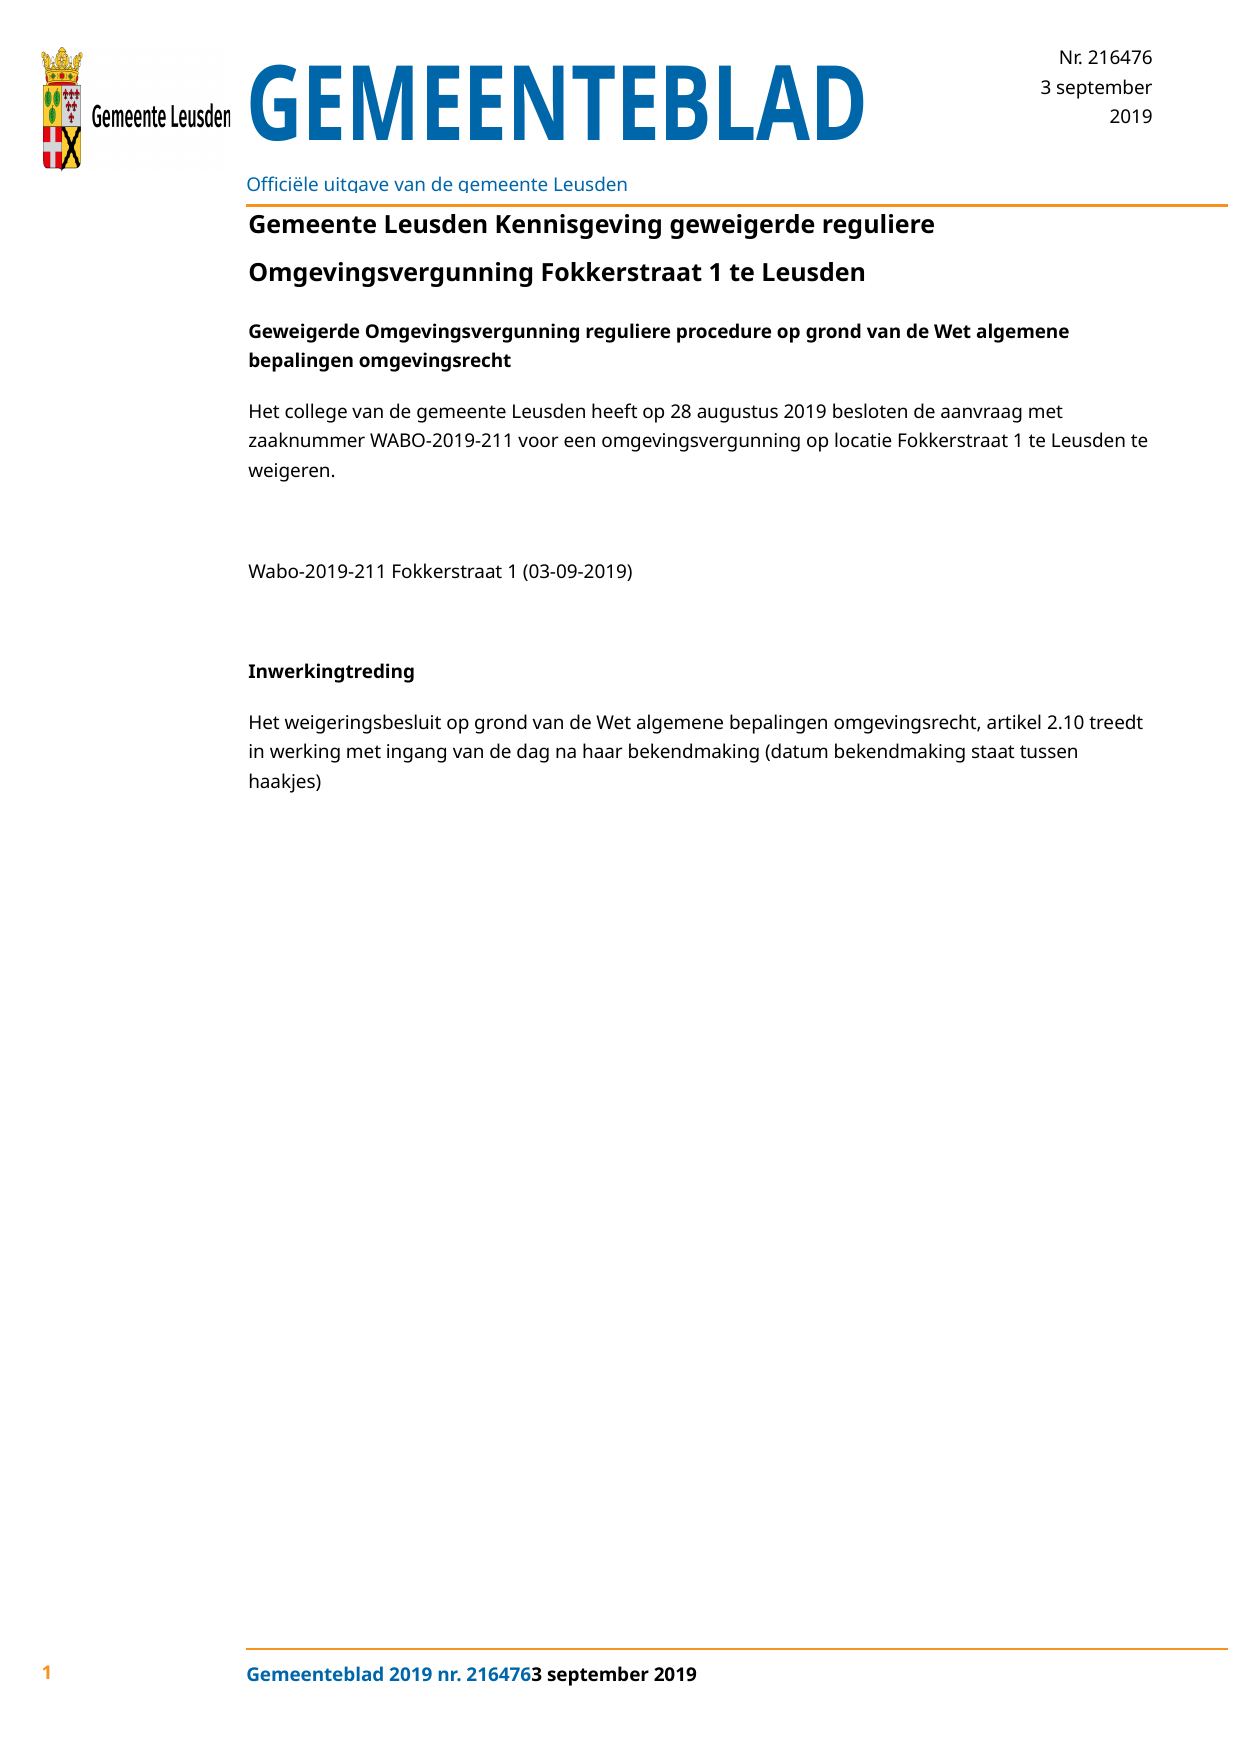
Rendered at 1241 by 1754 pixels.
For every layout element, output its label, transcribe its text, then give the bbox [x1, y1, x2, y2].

text Gemeente Leusden Kennisgeving geweigerde reguliere Omgevingsvergunning Fokkerstraat 1 te Leusden [248, 207, 1152, 288]
picture [41, 47, 231, 172]
text Wabo-2019-211 Fokkerstraat 1 (03-09-2019) [248, 558, 1152, 584]
text Het weigeringsbesluit op grond van de Wet algemene bepalingen omgevingsrecht, artikel 2.10 treedt in werking met ingang van de dag na haar bekendmaking (datum bekendmaking staat tussen haakjes) [248, 709, 1152, 794]
text Het college van de gemeente Leusden heeft op 28 augustus 2019 besloten de aanvraag met zaaknummer WABO-2019-211 voor een omgevingsvergunning op locatie Fokkerstraat 1 te Leusden te weigeren. [248, 398, 1152, 483]
text Inwerkingtreding [248, 659, 1152, 684]
text Geweigerde Omgevingsvergunning reguliere procedure op grond van de Wet algemene bepalingen omgevingsrecht [248, 318, 1152, 373]
